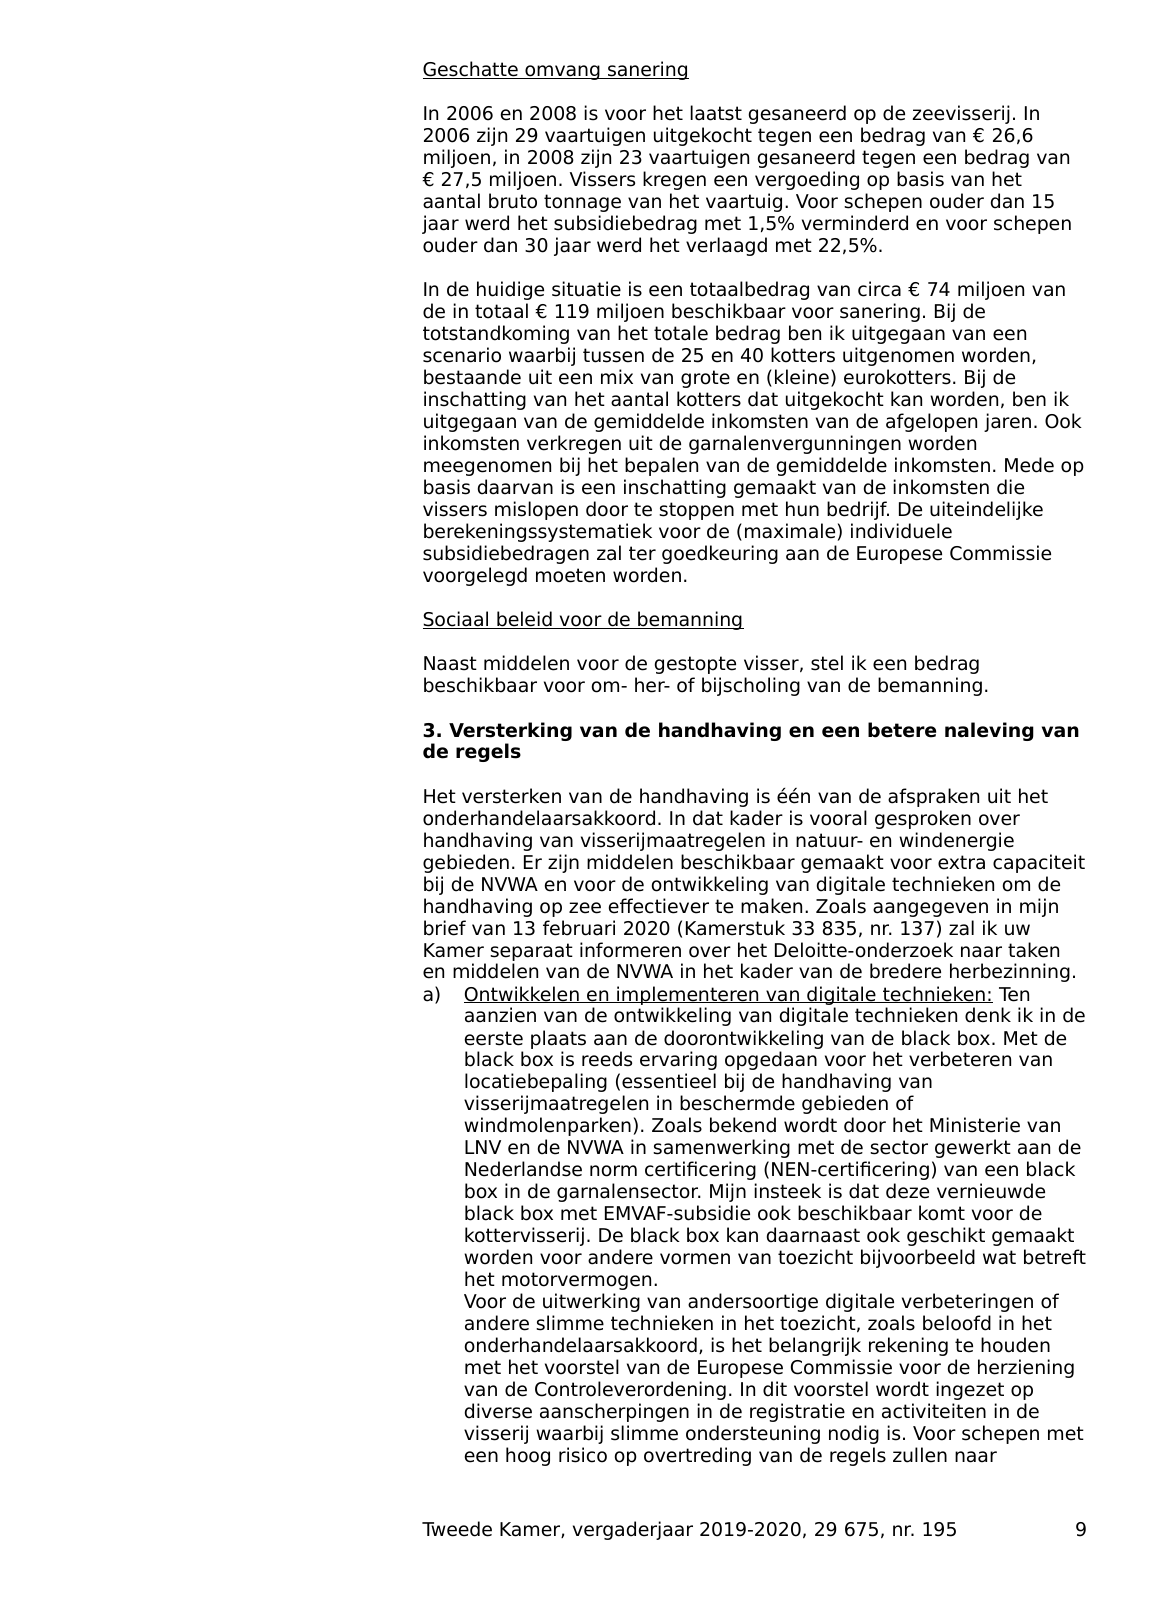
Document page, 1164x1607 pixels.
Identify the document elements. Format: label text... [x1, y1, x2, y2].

subtitle Sociaal beleid voor de bemanning [422, 609, 1087, 631]
text In de huidige situatie is een totaalbedrag van circa € 74 miljoen van de in totaal € 119 miljoen beschikbaar voor sanering. Bij de totstandkoming van het totale bedrag ben ik uitgegaan van een scenario waarbij tussen de 25 en 40 kotters uitgenomen worden, bestaande uit een mix van grote en (kleine) eurokotters. Bij de inschatting van het aantal kotters dat uitgekocht kan worden, ben ik uitgegaan van de gemiddelde inkomsten van de afgelopen jaren. Ook inkomsten verkregen uit de garnalenvergunningen worden meegenomen bij het bepalen van de gemiddelde inkomsten. Mede op basis daarvan is een inschatting gemaakt van de inkomsten die vissers mislopen door te stoppen met hun bedrijf. De uiteindelijke berekeningssystematiek voor de (maximale) individuele subsidiebedragen zal ter goedkeuring aan de Europese Commissie voorgelegd moeten worden. [422, 279, 1087, 587]
text In 2006 en 2008 is voor het laatst gesaneerd op de zeevisserij. In 2006 zijn 29 vaartuigen uitgekocht tegen een bedrag van € 26,6 miljoen, in 2008 zijn 23 vaartuigen gesaneerd tegen een bedrag van € 27,5 miljoen. Vissers kregen een vergoeding op basis van het aantal bruto tonnage van het vaartuig. Voor schepen ouder dan 15 jaar werd het subsidiebedrag met 1,5% verminderd en voor schepen ouder dan 30 jaar werd het verlaagd met 22,5%. [422, 103, 1087, 257]
subtitle 3. Versterking van de handhaving en een betere naleving van de regels [422, 719, 1087, 763]
text Het versterken van de handhaving is één van de afspraken uit het onderhandelaarsakkoord. In dat kader is vooral gesproken over handhaving van visserijmaatregelen in natuur- en windenergie gebieden. Er zijn middelen beschikbaar gemaakt voor extra capaciteit bij de NVWA en voor de ontwikkeling van digitale technieken om de handhaving op zee effectiever te maken. Zoals aangegeven in mijn brief van 13 februari 2020 (Kamerstuk 33 835, nr. 137) zal ik uw Kamer separaat informeren over het Deloitte-onderzoek naar taken en middelen van de NVWA in het kader van de bredere herbezinning. [422, 786, 1087, 983]
text Voor de uitwerking van andersoortige digitale verbeteringen of andere slimme technieken in het toezicht, zoals beloofd in het onderhandelaarsakkoord, is het belangrijk rekening te houden met het voorstel van de Europese Commissie voor de herziening van de Controleverordening. In dit voorstel wordt ingezet op diverse aanscherpingen in de registratie en activiteiten in de visserij waarbij slimme ondersteuning nodig is. Voor schepen met een hoog risico op overtreding van de regels zullen naar [464, 1291, 1087, 1467]
text Naast middelen voor de gestopte visser, stel ik een bedrag beschikbaar voor om- her- of bijscholing van de bemanning. [422, 653, 1087, 697]
subtitle Geschatte omvang sanering [422, 59, 1087, 81]
text a) Ontwikkelen en implementeren van digitale technieken: Ten aanzien van de ontwikkeling van digitale technieken denk ik in de eerste plaats aan de doorontwikkeling van de black box. Met de black box is reeds ervaring opgedaan voor het verbeteren van locatiebepaling (essentieel bij de handhaving van visserijmaatregelen in beschermde gebieden of windmolenparken). Zoals bekend wordt door het Ministerie van LNV en de NVWA in samenwerking met de sector gewerkt aan de Nederlandse norm certificering (NEN-certificering) van een black box in de garnalensector. Mijn insteek is dat deze vernieuwde black box met EMVAF-subsidie ook beschikbaar komt voor de kottervisserij. De black box kan daarnaast ook geschikt gemaakt worden voor andere vormen van toezicht bijvoorbeeld wat betreft het motorvermogen. [422, 983, 1087, 1291]
